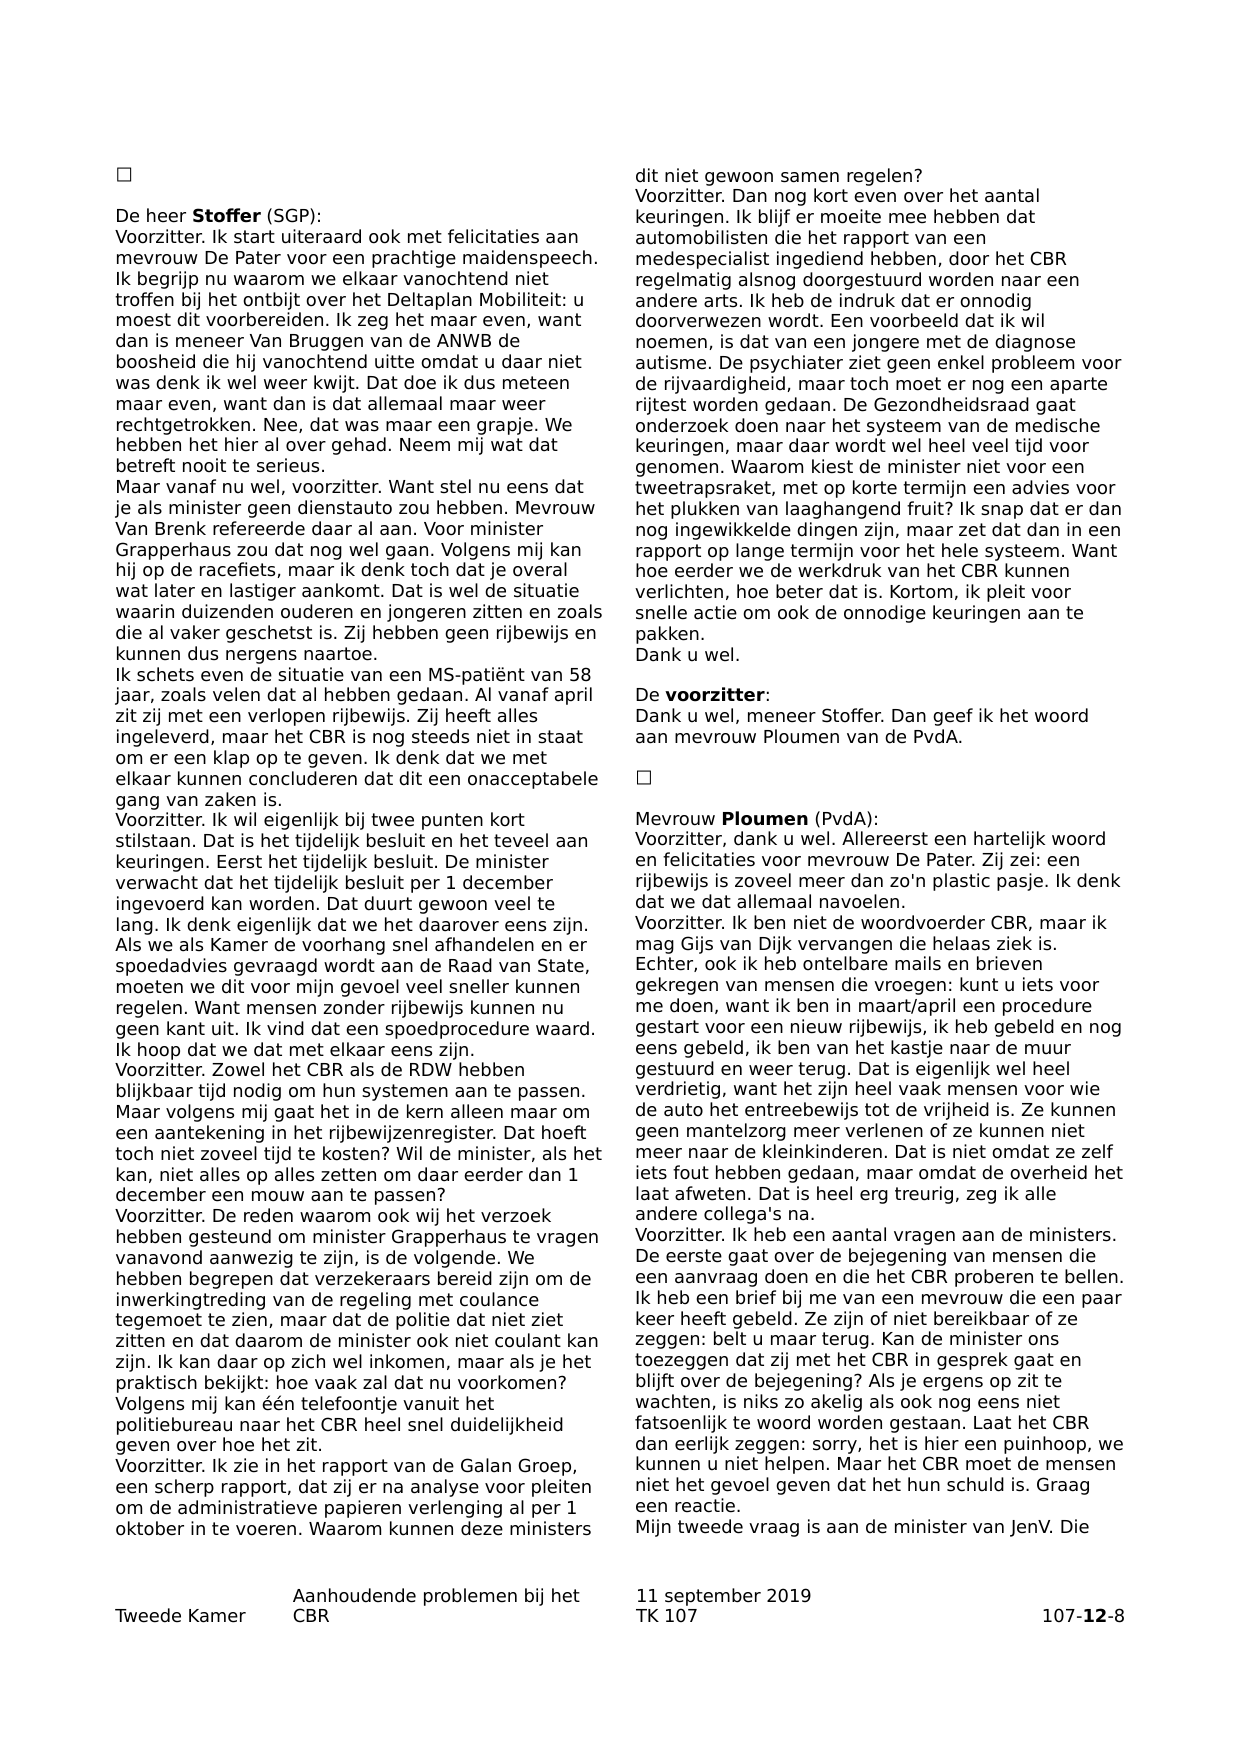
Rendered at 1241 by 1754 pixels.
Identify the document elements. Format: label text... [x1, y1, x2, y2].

text Dank u wel. [635, 644, 1125, 665]
text Voorzitter. Ik ben niet de woordvoerder CBR, maar ik mag Gijs van Dijk vervangen die helaas ziek is. Echter, ook ik heb ontelbare mails en brieven gekregen van mensen die vroegen: kunt u iets voor me doen, want ik ben in maart/april een procedure gestart voor een nieuw rijbewijs, ik heb gebeld en nog eens gebeld, ik ben van het kastje naar de muur gestuurd en weer terug. Dat is eigenlijk wel heel verdrietig, want het zijn heel vaak mensen voor wie de auto het entreebewijs tot de vrijheid is. Ze kunnen geen mantelzorg meer verlenen of ze kunnen niet meer naar de kleinkinderen. Dat is niet omdat ze zelf iets fout hebben gedaan, maar omdat de overheid het laat afweten. Dat is heel erg treurig, zeg ik alle andere collega's na. [635, 912, 1125, 1225]
text Mijn tweede vraag is aan de minister van JenV. Die [635, 1517, 1125, 1537]
text Voorzitter. Ik zie in het rapport van de Galan Groep, een scherp rapport, dat zij er na analyse voor pleiten om de administratieve papieren verlenging al per 1 oktober in te voeren. Waarom kunnen deze ministers [115, 1456, 605, 1539]
text Maar vanaf nu wel, voorzitter. Want stel nu eens dat je als minister geen dienstauto zou hebben. Mevrouw Van Brenk refereerde daar al aan. Voor minister Grapperhaus zou dat nog wel gaan. Volgens mij kan hij op de racefiets, maar ik denk toch dat je overal wat later en lastiger aankomt. Dat is wel de situatie waarin duizenden ouderen en jongeren zitten en zoals die al vaker geschetst is. Zij hebben geen rijbewijs en kunnen dus nergens naartoe. [115, 477, 605, 664]
text Mevrouw Ploumen (PvdA): [635, 808, 1125, 829]
text De voorzitter: [635, 685, 1125, 706]
text Voorzitter. Dan nog kort even over het aantal keuringen. Ik blijf er moeite mee hebben dat automobilisten die het rapport van een medespecialist ingediend hebben, door het CBR regelmatig alsnog doorgestuurd worden naar een andere arts. Ik heb de indruk dat er onnodig doorverwezen wordt. Een voorbeeld dat ik wil noemen, is dat van een jongere met de diagnose autisme. De psychiater ziet geen enkel probleem voor de rijvaardigheid, maar toch moet er nog een aparte rijtest worden gedaan. De Gezondheidsraad gaat onderzoek doen naar het systeem van de medische keuringen, maar daar wordt wel heel veel tijd voor genomen. Waarom kiest de minister niet voor een tweetrapsraket, met op korte termijn een advies voor het plukken van laaghangend fruit? Ik snap dat er dan nog ingewikkelde dingen zijn, maar zet dat dan in een rapport op lange termijn voor het hele systeem. Want hoe eerder we de werkdruk van het CBR kunnen verlichten, hoe beter dat is. Kortom, ik pleit voor snelle actie om ook de onnodige keuringen aan te pakken. [635, 186, 1125, 644]
text Voorzitter. Ik wil eigenlijk bij twee punten kort stilstaan. Dat is het tijdelijk besluit en het teveel aan keuringen. Eerst het tijdelijk besluit. De minister verwacht dat het tijdelijk besluit per 1 december ingevoerd kan worden. Dat duurt gewoon veel te lang. Ik denk eigenlijk dat we het daarover eens zijn. Als we als Kamer de voorhang snel afhandelen en er spoedadvies gevraagd wordt aan de Raad van State, moeten we dit voor mijn gevoel veel sneller kunnen regelen. Want mensen zonder rijbewijs kunnen nu geen kant uit. Ik vind dat een spoedprocedure waard. Ik hoop dat we dat met elkaar eens zijn. [115, 810, 605, 1060]
text Dank u wel, meneer Stoffer. Dan geef ik het woord aan mevrouw Ploumen van de PvdA. [635, 706, 1125, 748]
text ⬜ [635, 768, 1125, 788]
text dit niet gewoon samen regelen? [635, 165, 1125, 186]
text Voorzitter. Ik start uiteraard ook met felicitaties aan mevrouw De Pater voor een prachtige maidenspeech. Ik begrijp nu waarom we elkaar vanochtend niet troffen bij het ontbijt over het Deltaplan Mobiliteit: u moest dit voorbereiden. Ik zeg het maar even, want dan is meneer Van Bruggen van de ANWB de boosheid die hij vanochtend uitte omdat u daar niet was denk ik wel weer kwijt. Dat doe ik dus meteen maar even, want dan is dat allemaal maar weer rechtgetrokken. Nee, dat was maar een grapje. We hebben het hier al over gehad. Neem mij wat dat betreft nooit te serieus. [115, 227, 605, 477]
text Voorzitter. Ik heb een aantal vragen aan de ministers. De eerste gaat over de bejegening van mensen die een aanvraag doen en die het CBR proberen te bellen. Ik heb een brief bij me van een mevrouw die een paar keer heeft gebeld. Ze zijn of niet bereikbaar of ze zeggen: belt u maar terug. Kan de minister ons toezeggen dat zij met het CBR in gesprek gaat en blijft over de bejegening? Als je ergens op zit te wachten, is niks zo akelig als ook nog eens niet fatsoenlijk te woord worden gestaan. Laat het CBR dan eerlijk zeggen: sorry, het is hier een puinhoop, we kunnen u niet helpen. Maar het CBR moet de mensen niet het gevoel geven dat het hun schuld is. Graag een reactie. [635, 1225, 1125, 1517]
text Voorzitter. Zowel het CBR als de RDW hebben blijkbaar tijd nodig om hun systemen aan te passen. Maar volgens mij gaat het in de kern alleen maar om een aantekening in het rijbewijzenregister. Dat hoeft toch niet zoveel tijd te kosten? Wil de minister, als het kan, niet alles op alles zetten om daar eerder dan 1 december een mouw aan te passen? [115, 1060, 605, 1206]
text ⬜ [115, 165, 605, 186]
text Voorzitter, dank u wel. Allereerst een hartelijk woord en felicitaties voor mevrouw De Pater. Zij zei: een rijbewijs is zoveel meer dan zo'n plastic pasje. Ik denk dat we dat allemaal navoelen. [635, 829, 1125, 912]
text Voorzitter. De reden waarom ook wij het verzoek hebben gesteund om minister Grapperhaus te vragen vanavond aanwezig te zijn, is de volgende. We hebben begrepen dat verzekeraars bereid zijn om de inwerkingtreding van de regeling met coulance tegemoet te zien, maar dat de politie dat niet ziet zitten en dat daarom de minister ook niet coulant kan zijn. Ik kan daar op zich wel inkomen, maar als je het praktisch bekijkt: hoe vaak zal dat nu voorkomen? Volgens mij kan één telefoontje vanuit het politiebureau naar het CBR heel snel duidelijkheid geven over hoe het zit. [115, 1206, 605, 1456]
text De heer Stoffer (SGP): [115, 206, 605, 227]
text Ik schets even de situatie van een MS-patiënt van 58 jaar, zoals velen dat al hebben gedaan. Al vanaf april zit zij met een verlopen rijbewijs. Zij heeft alles ingeleverd, maar het CBR is nog steeds niet in staat om er een klap op te geven. Ik denk dat we met elkaar kunnen concluderen dat dit een onacceptabele gang van zaken is. [115, 664, 605, 810]
